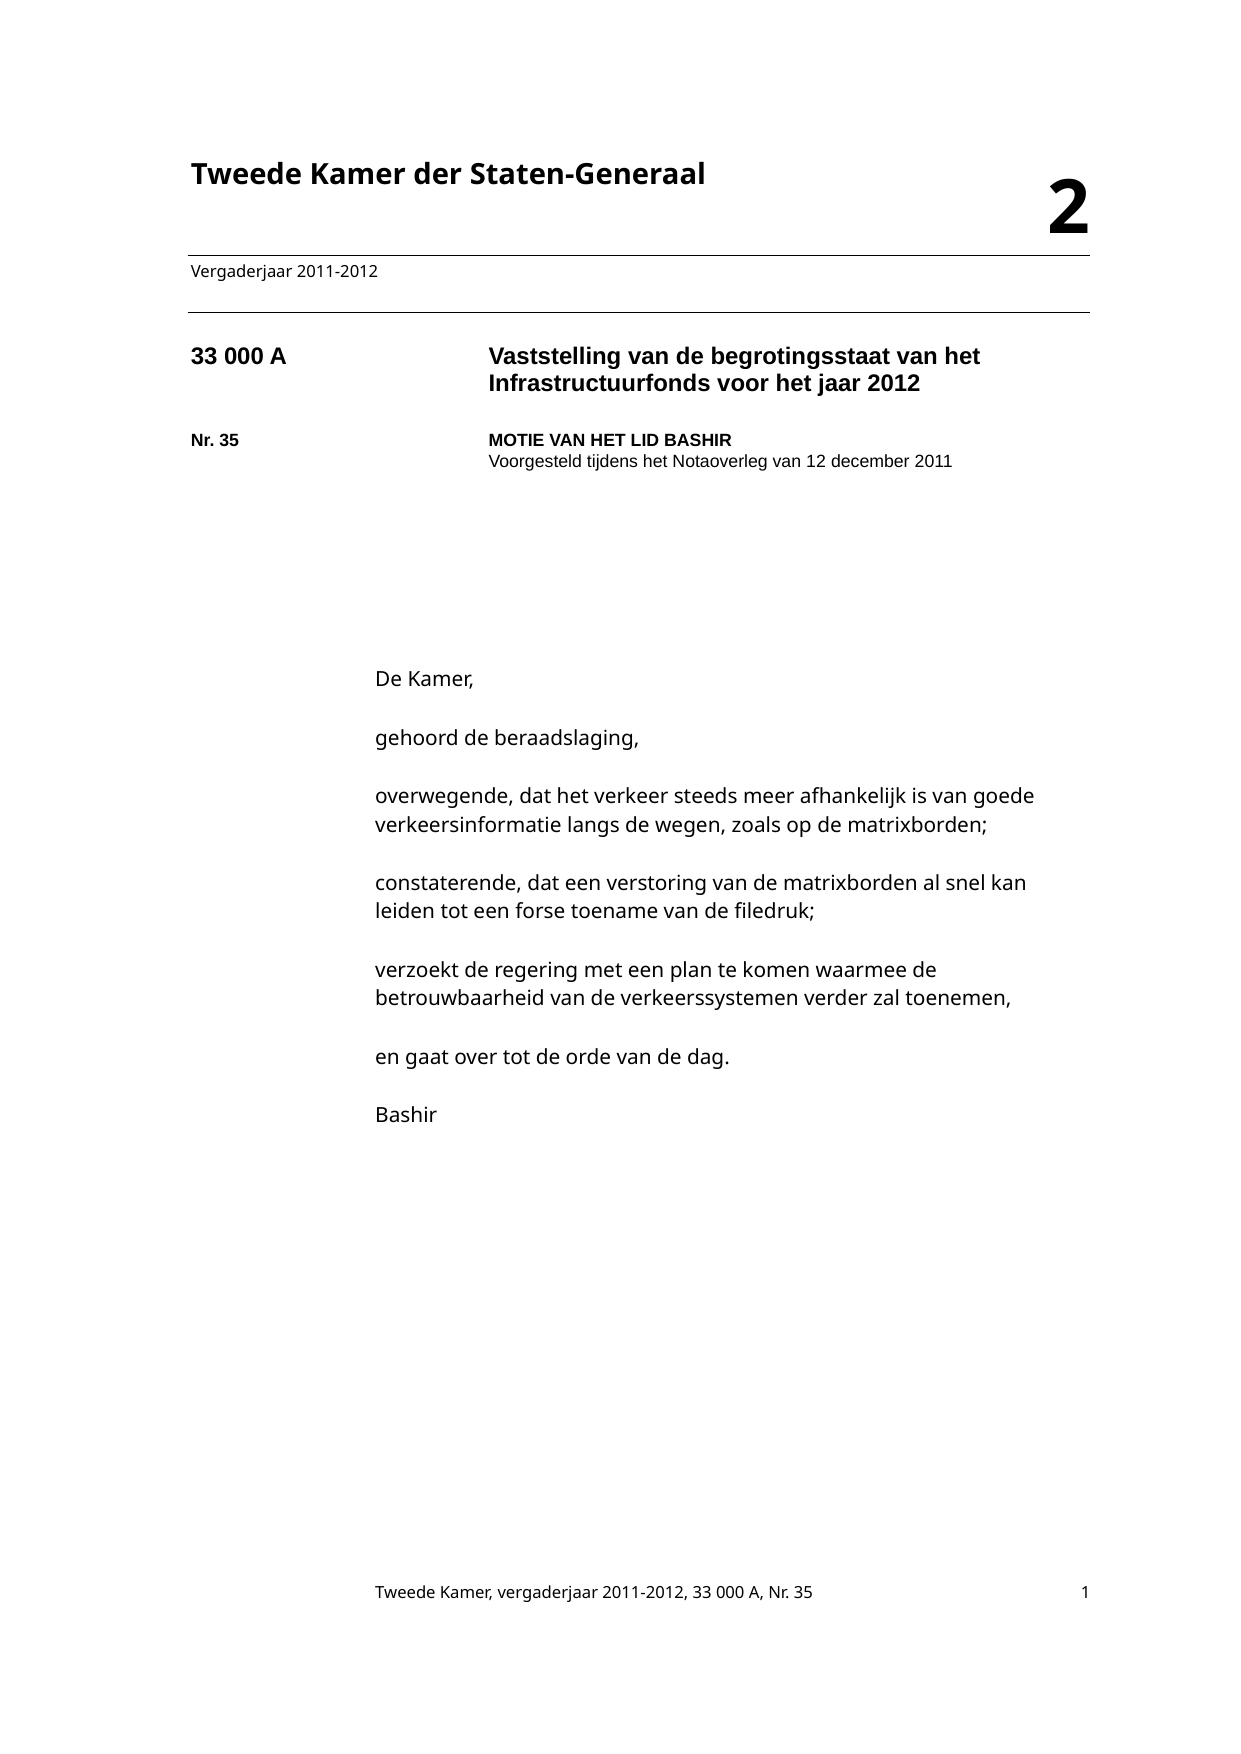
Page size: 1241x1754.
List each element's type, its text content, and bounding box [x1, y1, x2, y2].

text overwegende, dat het verkeer steeds meer afhankelijk is van goede verkeersinformatie langs de wegen, zoals op de matrixborden; [375, 781, 1090, 838]
table_cell MOTIE VAN HET LID BASHIR Voorgesteld tijdens het Notaoverleg van 12 december 2011 [485, 427, 1090, 546]
text De Kamer, [375, 664, 1090, 693]
table_header 2 [910, 150, 1090, 255]
text Bashir [375, 1100, 1090, 1129]
table_header Tweede Kamer der Staten-Generaal [188, 150, 909, 255]
table_cell Vaststelling van de begrotingsstaat van het Infrastructuurfonds voor het jaar 2012 [485, 339, 1090, 427]
text en gaat over tot de orde van de dag. [375, 1042, 1090, 1070]
table_cell 33 000 A [188, 339, 485, 427]
text verzoekt de regering met een plan te komen waarmee de betrouwbaarheid van de verkeerssystemen verder zal toenemen, [375, 955, 1090, 1012]
table_cell Nr. 35 [188, 427, 485, 546]
table_cell [485, 256, 1090, 312]
table_cell Vergaderjaar 2011-2012 [188, 256, 485, 312]
text gehoord de beraadslaging, [375, 723, 1090, 751]
text constaterende, dat een verstoring van de matrixborden al snel kan leiden tot een forse toename van de filedruk; [375, 868, 1090, 925]
table_cell [188, 313, 485, 339]
table_cell [485, 313, 1090, 339]
